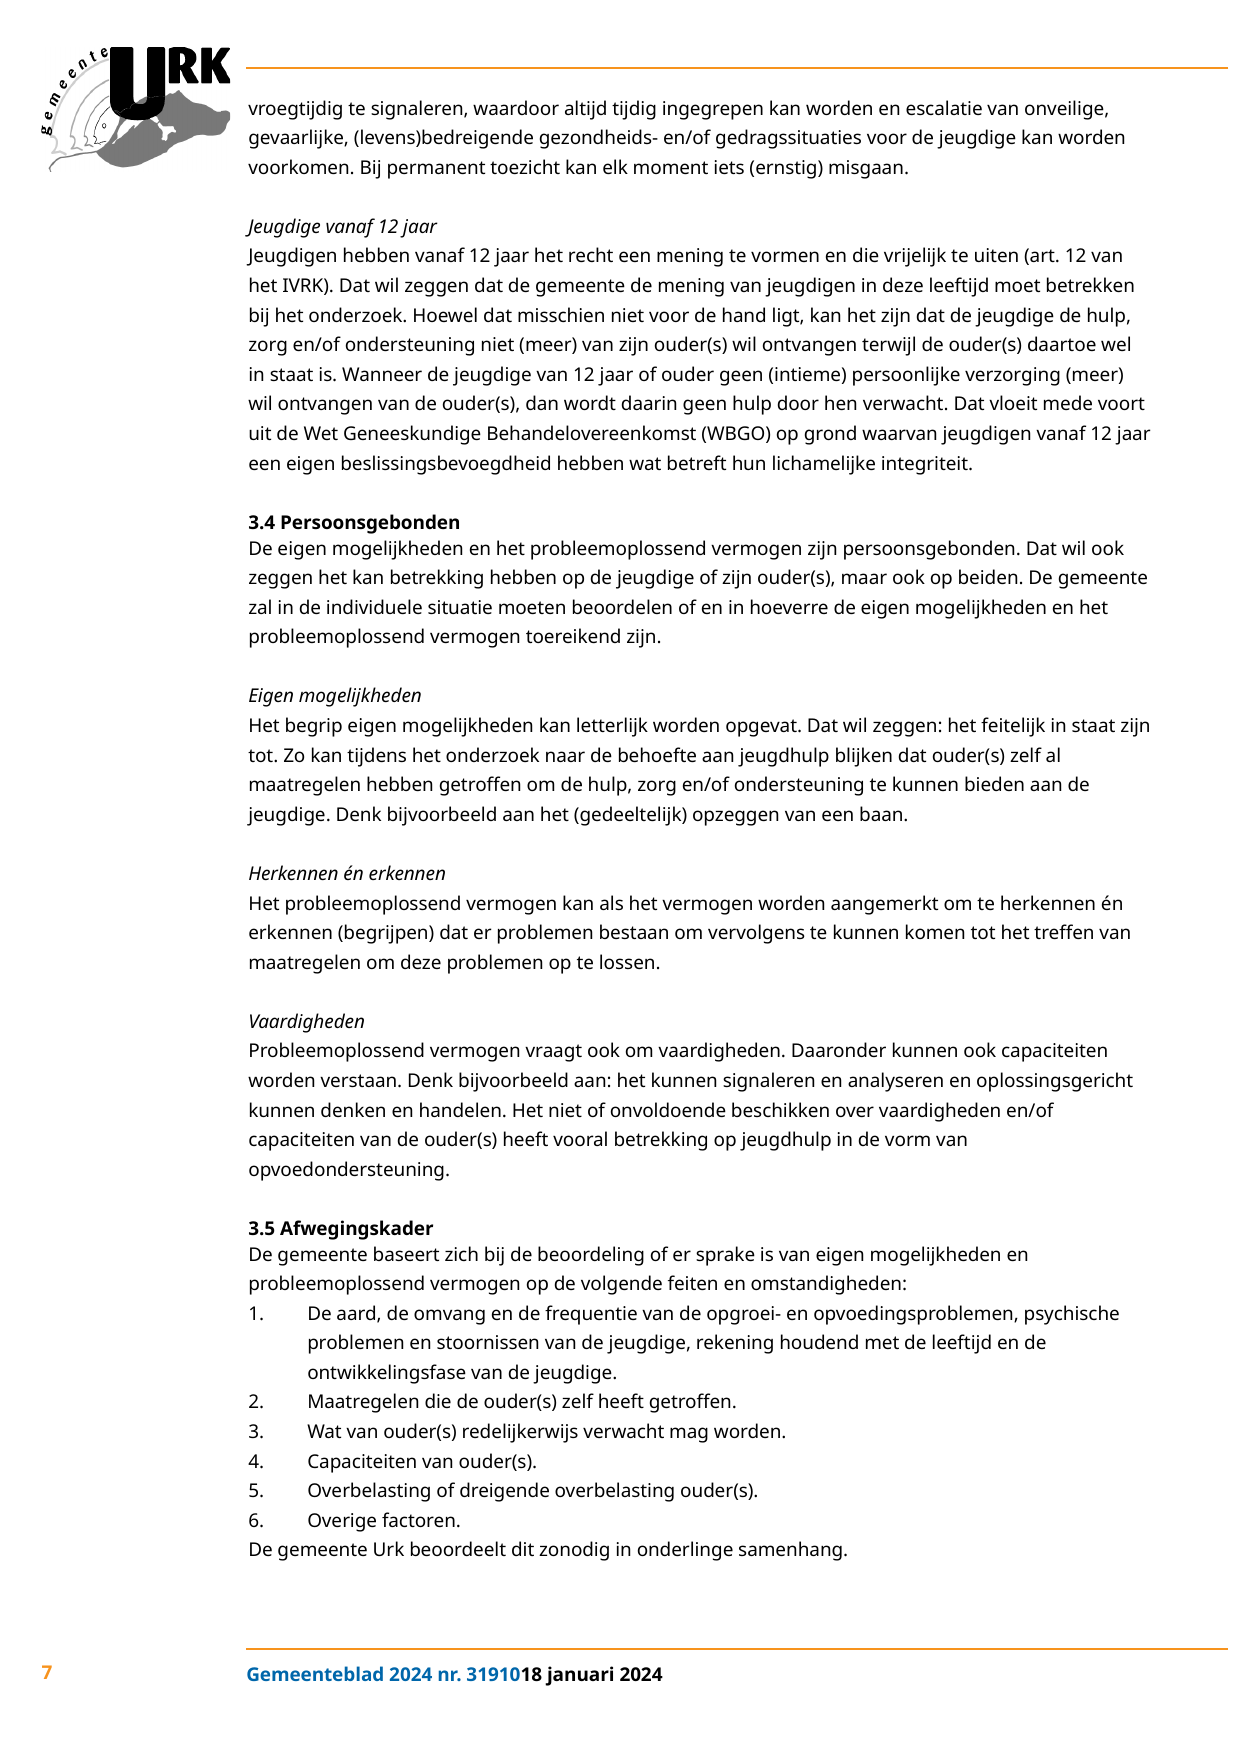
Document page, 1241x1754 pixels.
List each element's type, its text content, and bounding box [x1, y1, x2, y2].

text Herkennen én erkennen [248, 860, 1152, 886]
list Overbelasting of dreigende overbelasting ouder(s). [248, 1477, 1152, 1503]
list De aard, de omvang en de frequentie van de opgroei- en opvoedingsproblemen, psychische problemen en stoornissen van de jeugdige, rekening houdend met de leeftijd en de ontwikkelingsfase van de jeugdige. [248, 1300, 1152, 1385]
text Jeugdige vanaf 12 jaar [248, 213, 1152, 239]
text Het probleemoplossend vermogen kan als het vermogen worden aangemerkt om te herkennen én erkennen (begrijpen) dat er problemen bestaan om vervolgens te kunnen komen tot het treffen van maatregelen om deze problemen op te lossen. [248, 890, 1152, 974]
list Capaciteiten van ouder(s). [248, 1448, 1152, 1474]
text Probleemoplossend vermogen vraagt ook om vaardigheden. Daaronder kunnen ook capaciteiten worden verstaan. Denk bijvoorbeeld aan: het kunnen signaleren en analyseren en oplossingsgericht kunnen denken en handelen. Het niet of onvoldoende beschikken over vaardigheden en/of capaciteiten van de ouder(s) heeft vooral betrekking op jeugdhulp in de vorm van opvoedondersteuning. [248, 1038, 1152, 1182]
text 3.5 Afwegingskader [248, 1215, 1152, 1241]
text De gemeente Urk beoordeelt dit zonodig in onderlinge samenhang. [248, 1537, 1152, 1562]
list Maatregelen die de ouder(s) zelf heeft getroffen. [248, 1389, 1152, 1414]
text Jeugdigen hebben vanaf 12 jaar het recht een mening te vormen en die vrijelijk te uiten (art. 12 van het IVRK). Dat wil zeggen dat de gemeente de mening van jeugdigen in deze leeftijd moet betrekken bij het onderzoek. Hoewel dat misschien niet voor de hand ligt, kan het zijn dat de jeugdige de hulp, zorg en/of ondersteuning niet (meer) van zijn ouder(s) wil ontvangen terwijl de ouder(s) daartoe wel in staat is. Wanneer de jeugdige van 12 jaar of ouder geen (intieme) persoonlijke verzorging (meer) wil ontvangen van de ouder(s), dan wordt daarin geen hulp door hen verwacht. Dat vloeit mede voort uit de Wet Geneeskundige Behandelovereenkomst (WBGO) op grond waarvan jeugdigen vanaf 12 jaar een eigen beslissingsbevoegdheid hebben wat betreft hun lichamelijke integriteit. [248, 243, 1152, 476]
text De eigen mogelijkheden en het probleemoplossend vermogen zijn persoonsgebonden. Dat wil ook zeggen het kan betrekking hebben op de jeugdige of zijn ouder(s), maar ook op beiden. De gemeente zal in de individuele situatie moeten beoordelen of en in hoeverre de eigen mogelijkheden en het probleemoplossend vermogen toereikend zijn. [248, 535, 1152, 649]
text Vaardigheden [248, 1008, 1152, 1034]
text De gemeente baseert zich bij de beoordeling of er sprake is van eigen mogelijkheden en probleemoplossend vermogen op de volgende feiten en omstandigheden: [248, 1241, 1152, 1296]
text 3.4 Persoonsgebonden [248, 509, 1152, 535]
picture [41, 47, 231, 172]
list Overige factoren. [248, 1507, 1152, 1533]
list Wat van ouder(s) redelijkerwijs verwacht mag worden. [248, 1418, 1152, 1444]
text vroegtijdig te signaleren, waardoor altijd tijdig ingegrepen kan worden en escalatie van onveilige, gevaarlijke, (levens)bedreigende gezondheids- en/of gedragssituaties voor de jeugdige kan worden voorkomen. Bij permanent toezicht kan elk moment iets (ernstig) misgaan. [248, 95, 1152, 180]
text Het begrip eigen mogelijkheden kan letterlijk worden opgevat. Dat wil zeggen: het feitelijk in staat zijn tot. Zo kan tijdens het onderzoek naar de behoefte aan jeugdhulp blijken dat ouder(s) zelf al maatregelen hebben getroffen om de hulp, zorg en/of ondersteuning te kunnen bieden aan de jeugdige. Denk bijvoorbeeld aan het (gedeeltelijk) opzeggen van een baan. [248, 712, 1152, 827]
text Eigen mogelijkheden [248, 683, 1152, 708]
